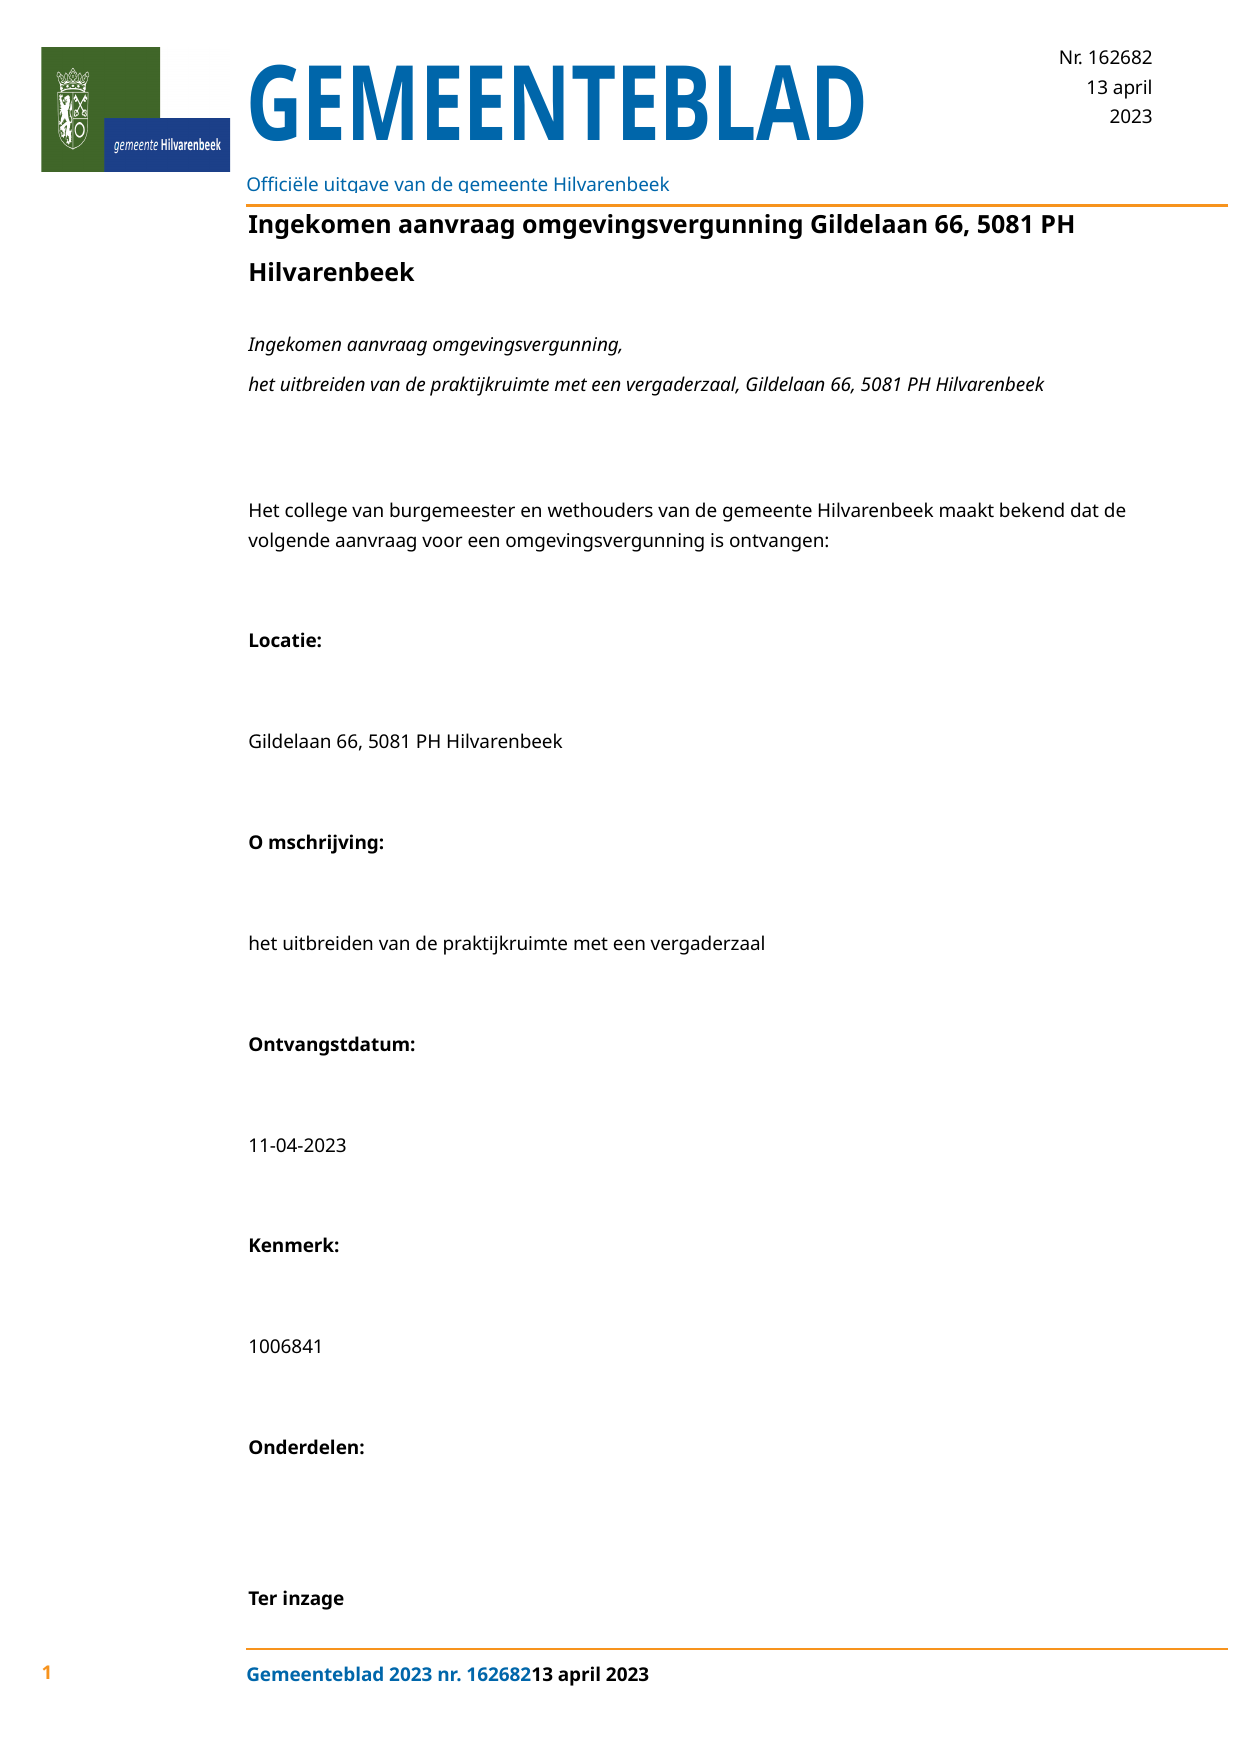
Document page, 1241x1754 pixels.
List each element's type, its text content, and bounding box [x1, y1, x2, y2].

text Ingekomen aanvraag omgevingsvergunning, [248, 331, 1152, 357]
text Kenmerk: [248, 1233, 1152, 1258]
text Gildelaan 66, 5081 PH Hilvarenbeek [248, 728, 1152, 754]
text 1006841 [248, 1333, 1152, 1359]
text Het college van burgemeester en wethouders van de gemeente Hilvarenbeek maakt bekend dat de volgende aanvraag voor een omgevingsvergunning is ontvangen: [248, 497, 1152, 553]
picture [41, 47, 231, 172]
text het uitbreiden van de praktijkruimte met een vergaderzaal, Gildelaan 66, 5081 PH Hilvarenbeek [248, 371, 1152, 396]
text O mschrijving: [248, 829, 1152, 855]
text Ter inzage [248, 1586, 1152, 1611]
text Ingekomen aanvraag omgevingsvergunning Gildelaan 66, 5081 PH Hilvarenbeek [248, 207, 1152, 288]
text Onderdelen: [248, 1434, 1152, 1460]
text het uitbreiden van de praktijkruimte met een vergaderzaal [248, 930, 1152, 956]
text Locatie: [248, 628, 1152, 653]
text 11-04-2023 [248, 1132, 1152, 1158]
text Ontvangstdatum: [248, 1031, 1152, 1057]
